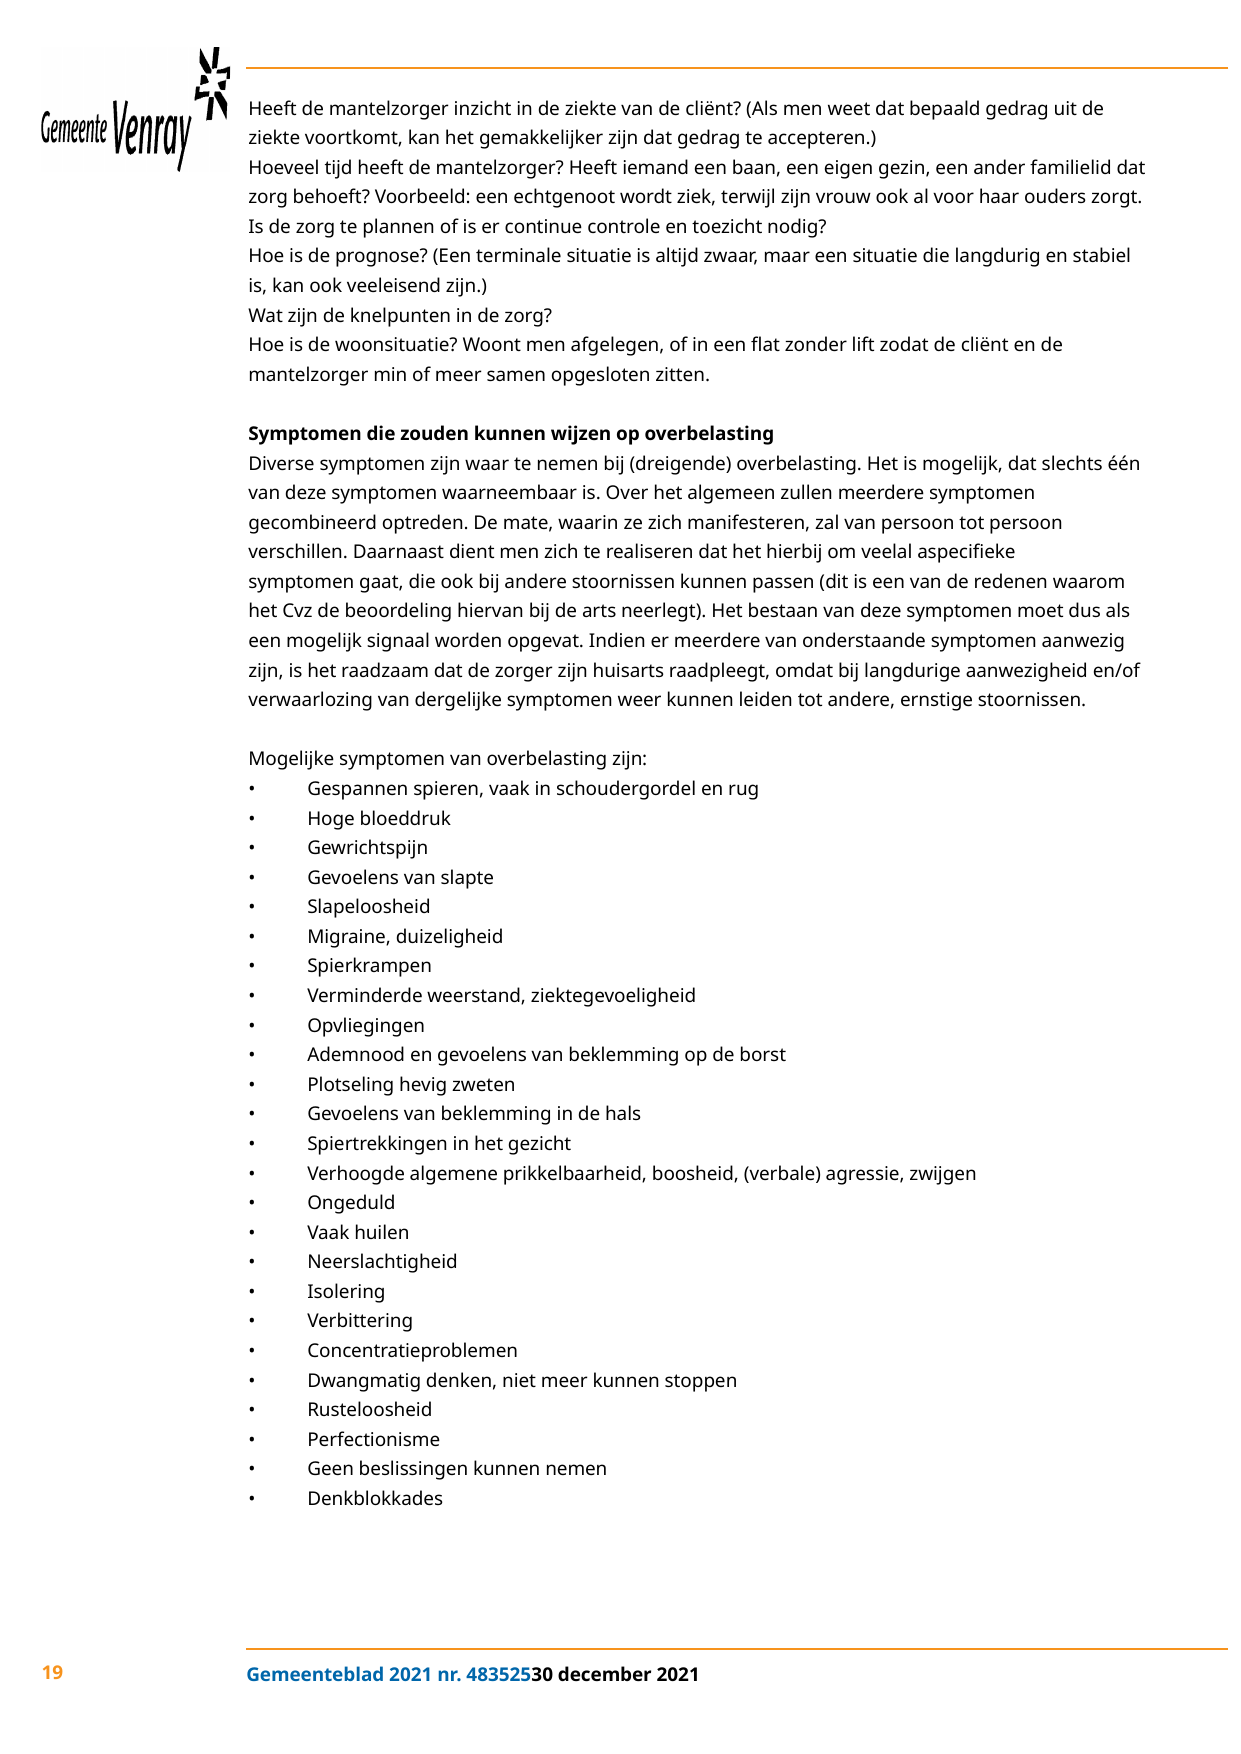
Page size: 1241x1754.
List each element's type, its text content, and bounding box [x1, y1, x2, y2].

list Gevoelens van beklemming in de hals [248, 1101, 1152, 1126]
list Verbittering [248, 1308, 1152, 1333]
text Hoeveel tijd heeft de mantelzorger? Heeft iemand een baan, een eigen gezin, een ander familielid dat zorg behoeft? Voorbeeld: een echtgenoot wordt ziek, terwijl zijn vrouw ook al voor haar ouders zorgt. [248, 154, 1152, 209]
list Vaak huilen [248, 1219, 1152, 1245]
list Slapeloosheid [248, 893, 1152, 919]
list Concentratieproblemen [248, 1337, 1152, 1363]
text Wat zijn de knelpunten in de zorg? [248, 302, 1152, 328]
list Ongeduld [248, 1189, 1152, 1215]
text symptomen gaat, die ook bij andere stoornissen kunnen passen (dit is een van de redenen waarom het Cvz de beoordeling hiervan bij de arts neerlegt). Het bestaan van deze symptomen moet dus als een mogelijk signaal worden opgevat. Indien er meerdere van onderstaande symptomen aanwezig zijn, is het raadzaam dat de zorger zijn huisarts raadpleegt, omdat bij langdurige aanwezigheid en/of verwaarlozing van dergelijke symptomen weer kunnen leiden tot andere, ernstige stoornissen. [248, 568, 1152, 712]
text Hoe is de woonsituatie? Woont men afgelegen, of in een flat zonder lift zodat de cliënt en de mantelzorger min of meer samen opgesloten zitten. [248, 331, 1152, 387]
text Hoe is de prognose? (Een terminale situatie is altijd zwaar, maar een situatie die langdurig en stabiel is, kan ook veeleisend zijn.) [248, 243, 1152, 298]
list Opvliegingen [248, 1012, 1152, 1038]
list Verminderde weerstand, ziektegevoeligheid [248, 982, 1152, 1008]
list Gevoelens van slapte [248, 864, 1152, 890]
text Mogelijke symptomen van overbelasting zijn: [248, 746, 1152, 771]
list Hoge bloeddruk [248, 805, 1152, 831]
list Rusteloosheid [248, 1396, 1152, 1422]
picture [41, 47, 231, 172]
list Spierkrampen [248, 953, 1152, 978]
text Heeft de mantelzorger inzicht in de ziekte van de cliënt? (Als men weet dat bepaald gedrag uit de ziekte voortkomt, kan het gemakkelijker zijn dat gedrag te accepteren.) [248, 95, 1152, 150]
text Diverse symptomen zijn waar te nemen bij (dreigende) overbelasting. Het is mogelijk, dat slechts één van deze symptomen waarneembaar is. Over het algemeen zullen meerdere symptomen gecombineerd optreden. De mate, waarin ze zich manifesteren, zal van persoon tot persoon verschillen. Daarnaast dient men zich te realiseren dat het hierbij om veelal aspecifieke [248, 450, 1152, 564]
list Denkblokkades [248, 1485, 1152, 1511]
list Migraine, duizeligheid [248, 923, 1152, 949]
text Symptomen die zouden kunnen wijzen op overbelasting [248, 420, 1152, 446]
list Perfectionisme [248, 1426, 1152, 1452]
list Gespannen spieren, vaak in schoudergordel en rug [248, 775, 1152, 801]
list Plotseling hevig zweten [248, 1071, 1152, 1097]
list Isolering [248, 1278, 1152, 1304]
text Is de zorg te plannen of is er continue controle en toezicht nodig? [248, 213, 1152, 239]
list Ademnood en gevoelens van beklemming op de borst [248, 1041, 1152, 1067]
list Verhoogde algemene prikkelbaarheid, boosheid, (verbale) agressie, zwijgen [248, 1160, 1152, 1186]
list Dwangmatig denken, niet meer kunnen stoppen [248, 1367, 1152, 1393]
list Spiertrekkingen in het gezicht [248, 1130, 1152, 1156]
list Geen beslissingen kunnen nemen [248, 1456, 1152, 1481]
list Gewrichtspijn [248, 834, 1152, 860]
list Neerslachtigheid [248, 1248, 1152, 1274]
